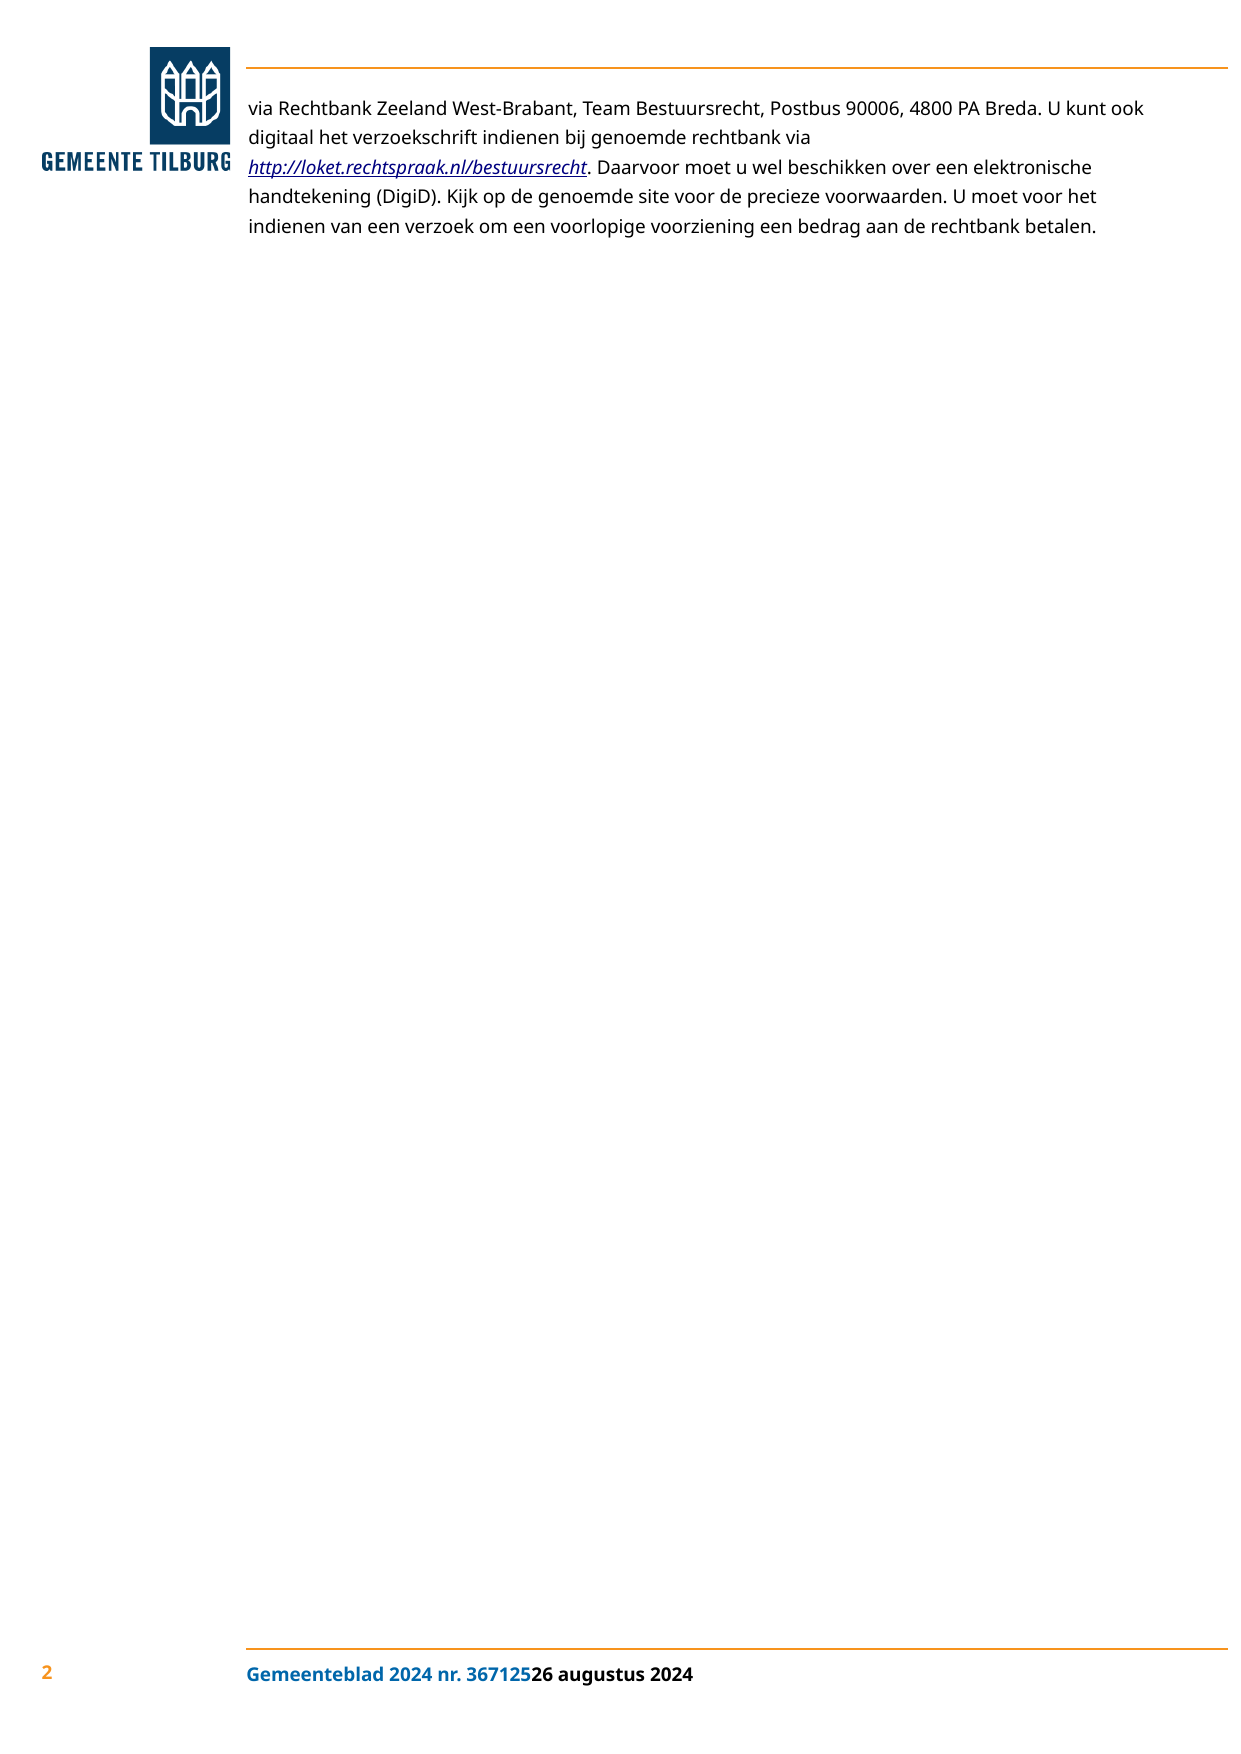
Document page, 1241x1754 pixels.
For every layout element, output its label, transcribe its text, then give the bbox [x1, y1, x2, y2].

picture [41, 47, 231, 172]
text via Rechtbank Zeeland West-Brabant, Team Bestuursrecht, Postbus 90006, 4800 PA Breda. U kunt ook digitaal het verzoekschrift indienen bij genoemde rechtbank via http://loket.rechtspraak.nl/bestuursrecht. Daarvoor moet u wel beschikken over een elektronische handtekening (DigiD). Kijk op de genoemde site voor de precieze voorwaarden. U moet voor het indienen van een verzoek om een voorlopige voorziening een bedrag aan de rechtbank betalen. [248, 95, 1152, 239]
